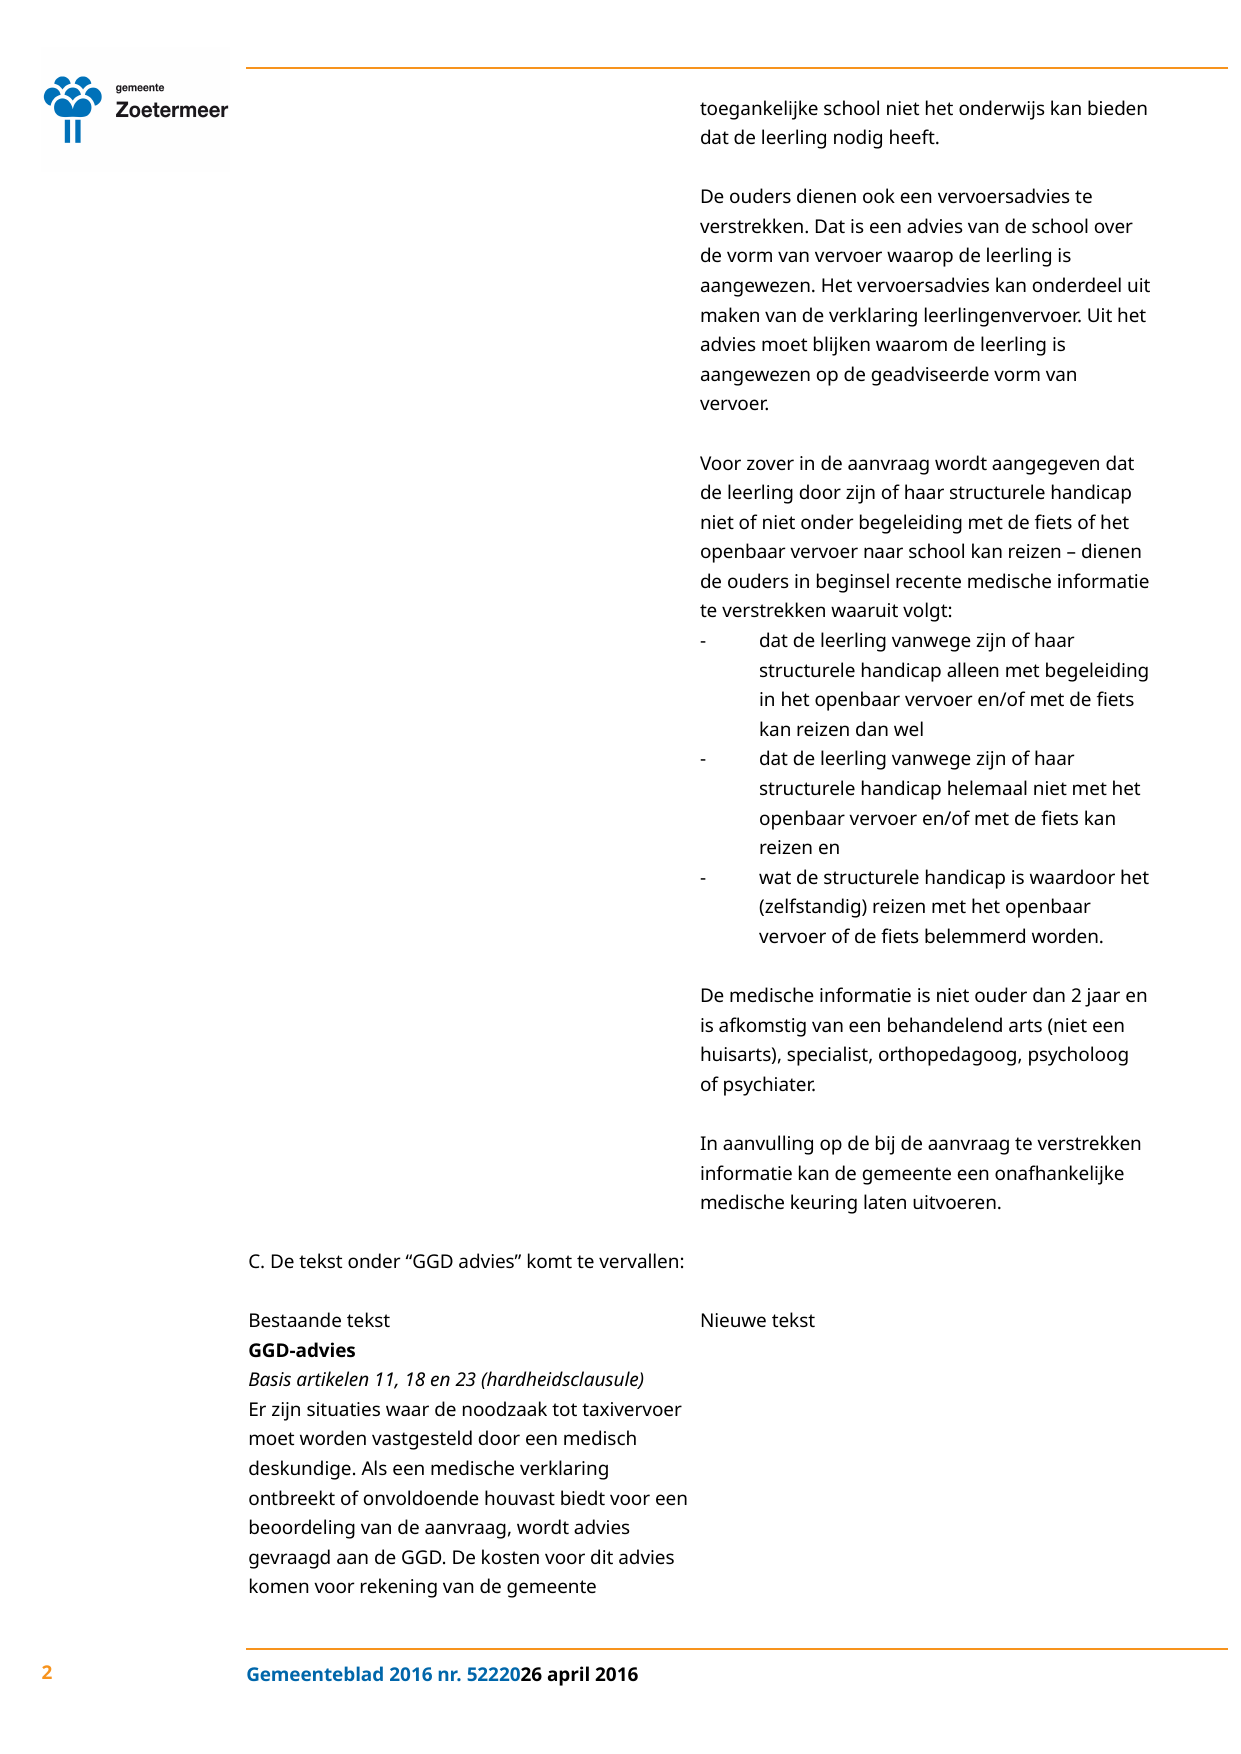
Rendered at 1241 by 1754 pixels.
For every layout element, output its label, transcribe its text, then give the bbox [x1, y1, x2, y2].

table_header [248, 95, 700, 1215]
table_header toegankelijke school niet het onderwijs kan bieden dat de leerling nodig heeft. De ouders dienen ook een vervoersadvies te verstrekken. Dat is een advies van de school over de vorm van vervoer waarop de leerling is aangewezen. Het vervoersadvies kan onderdeel uit maken van de verklaring leerlingenvervoer. Uit het advies moet blijken waarom de leerling is aangewezen op de geadviseerde vorm van vervoer. Voor zover in de aanvraag wordt aangegeven dat de leerling door zijn of haar structurele handicap niet of niet onder begeleiding met de fiets of het openbaar vervoer naar school kan reizen – dienen de ouders in beginsel recente medische informatie te verstrekken waaruit volgt: dat de leerling vanwege zijn of haar structurele handicap alleen met begeleiding in het openbaar vervoer en/of met de fiets kan reizen dan wel dat de leerling vanwege zijn of haar structurele handicap helemaal niet met het openbaar vervoer en/of met de fiets kan reizen en wat de structurele handicap is waardoor het (zelfstandig) reizen met het openbaar vervoer of de fiets belemmerd worden. De medische informatie is niet ouder dan 2 jaar en is afkomstig van een behandelend arts (niet een huisarts), specialist, orthopedagoog, psycholoog of psychiater. In aanvulling op de bij de aanvraag te verstrekken informatie kan de gemeente een onafhankelijke medische keuring laten uitvoeren. [700, 95, 1152, 1215]
text C. De tekst onder “GGD advies” komt te vervallen: [248, 1248, 1152, 1274]
table_header Nieuwe tekst [700, 1307, 1152, 1599]
table_header Bestaande tekst GGD-advies Basis artikelen 11, 18 en 23 (hardheidsclausule) Er zijn situaties waar de noodzaak tot taxivervoer moet worden vastgesteld door een medisch deskundige. Als een medische verklaring ontbreekt of onvoldoende houvast biedt voor een beoordeling van de aanvraag, wordt advies gevraagd aan de GGD. De kosten voor dit advies komen voor rekening van de gemeente [248, 1307, 700, 1599]
picture [41, 47, 231, 172]
